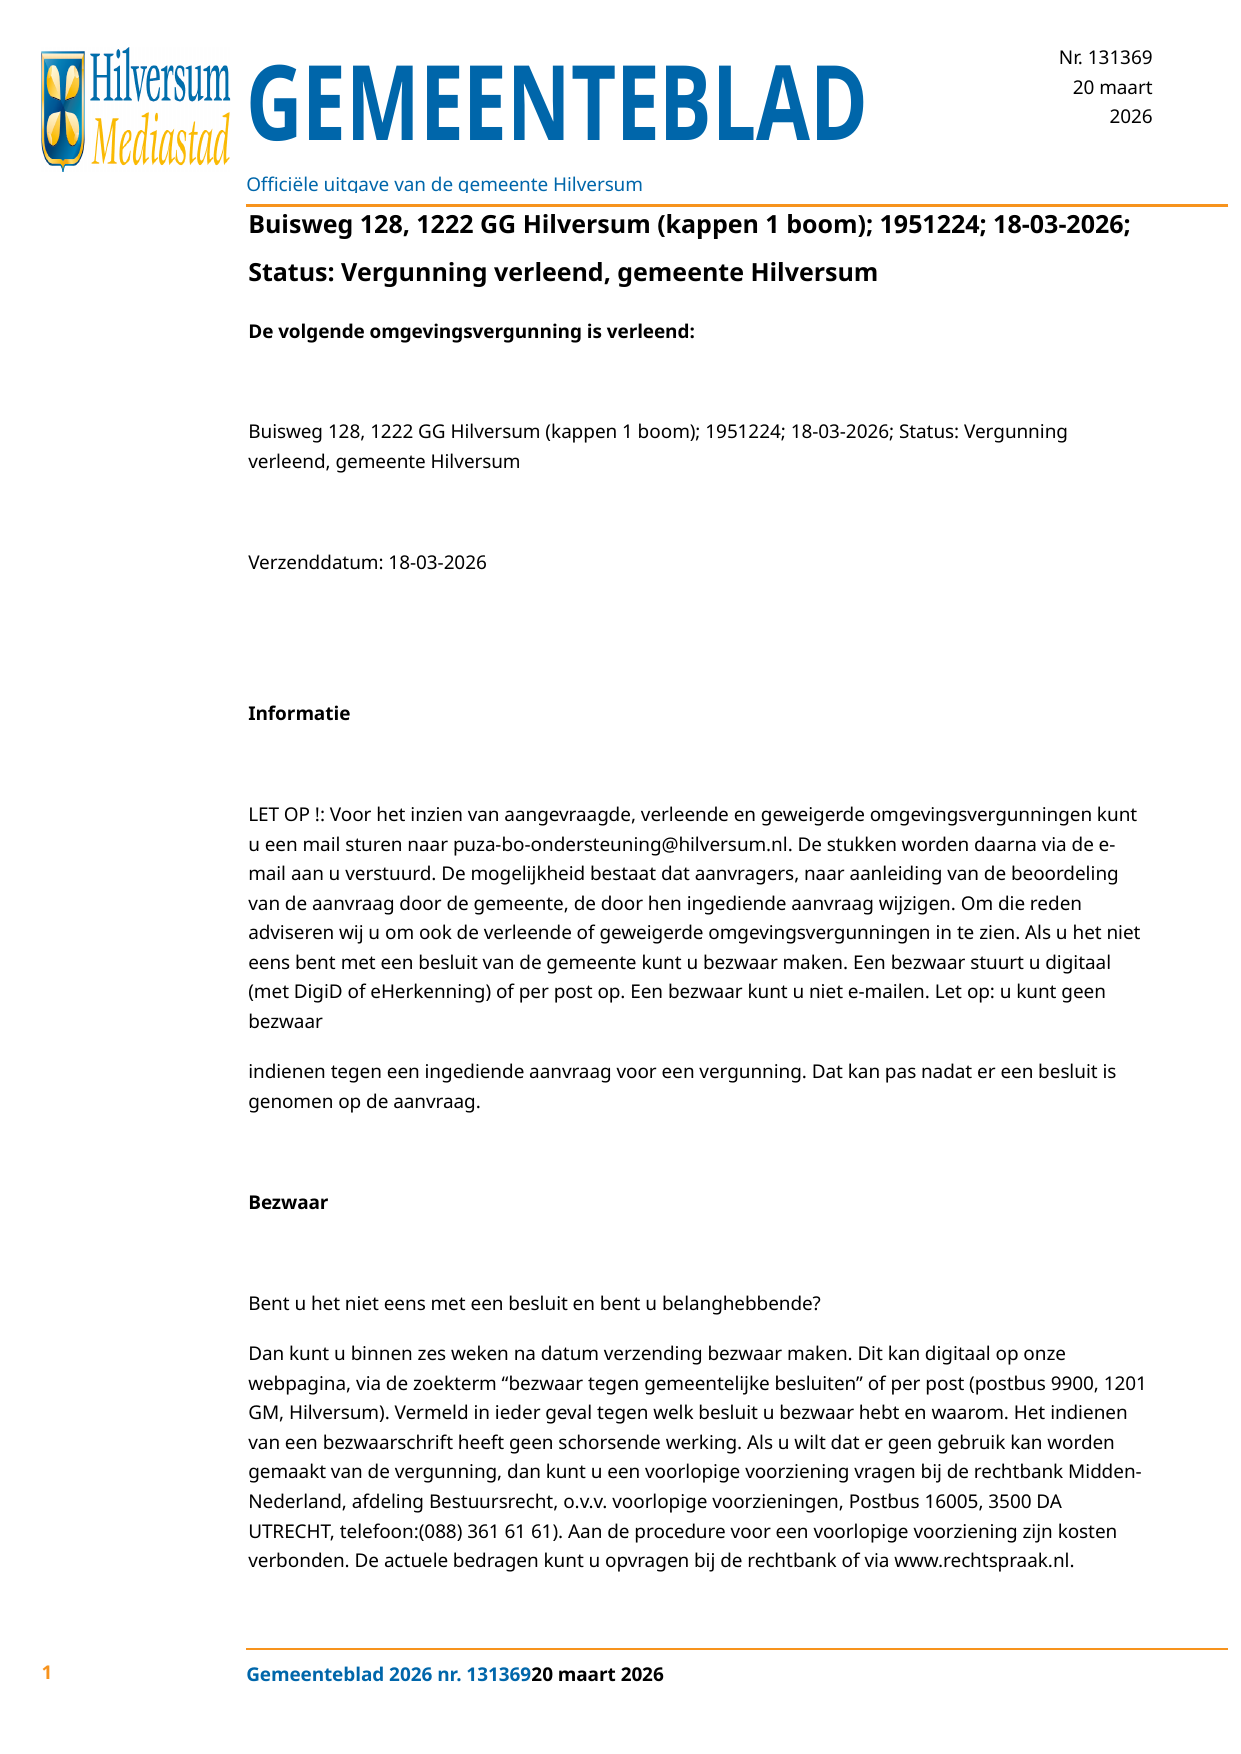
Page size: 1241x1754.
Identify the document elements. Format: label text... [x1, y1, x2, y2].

text Informatie [248, 700, 1152, 726]
text Verzenddatum: 18-03-2026 [248, 549, 1152, 575]
text De volgende omgevingsvergunning is verleend: [248, 318, 1152, 344]
text Buisweg 128, 1222 GG Hilversum (kappen 1 boom); 1951224; 18-03-2026; Status: Vergunning verleend, gemeente Hilversum [248, 419, 1152, 474]
text LET OP !: Voor het inzien van aangevraagde, verleende en geweigerde omgevingsvergunningen kunt u een mail sturen naar puza-bo-ondersteuning@hilversum.nl. De stukken worden daarna via de e-mail aan u verstuurd. De mogelijkheid bestaat dat aanvragers, naar aanleiding van de beoordeling van de aanvraag door de gemeente, de door hen ingediende aanvraag wijzigen. Om die reden adviseren wij u om ook de verleende of geweigerde omgevingsvergunningen in te zien. Als u het niet eens bent met een besluit van de gemeente kunt u bezwaar maken. Een bezwaar stuurt u digitaal (met DigiD of eHerkenning) of per post op. Een bezwaar kunt u niet e-mailen. Let op: u kunt geen bezwaar [248, 801, 1152, 1034]
text Dan kunt u binnen zes weken na datum verzending bezwaar maken. Dit kan digitaal op onze webpagina, via de zoekterm “bezwaar tegen gemeentelijke besluiten” of per post (postbus 9900, 1201 GM, Hilversum). Vermeld in ieder geval tegen welk besluit u bezwaar hebt en waarom. Het indienen van een bezwaarschrift heeft geen schorsende werking. Als u wilt dat er geen gebruik kan worden gemaakt van de vergunning, dan kunt u een voorlopige voorziening vragen bij de rechtbank Midden-Nederland, afdeling Bestuursrecht, o.v.v. voorlopige voorzieningen, Postbus 16005, 3500 DA UTRECHT, telefoon:(088) 361 61 61). Aan de procedure voor een voorlopige voorziening zijn kosten verbonden. De actuele bedragen kunt u opvragen bij de rechtbank of via www.rechtspraak.nl. [248, 1340, 1152, 1573]
text Bent u het niet eens met een besluit en bent u belanghebbende? [248, 1290, 1152, 1316]
text Bezwaar [248, 1189, 1152, 1215]
text Buisweg 128, 1222 GG Hilversum (kappen 1 boom); 1951224; 18-03-2026; Status: Vergunning verleend, gemeente Hilversum [248, 207, 1152, 288]
picture [41, 47, 231, 172]
text indienen tegen een ingediende aanvraag voor een vergunning. Dat kan pas nadat er een besluit is genomen op de aanvraag. [248, 1059, 1152, 1114]
